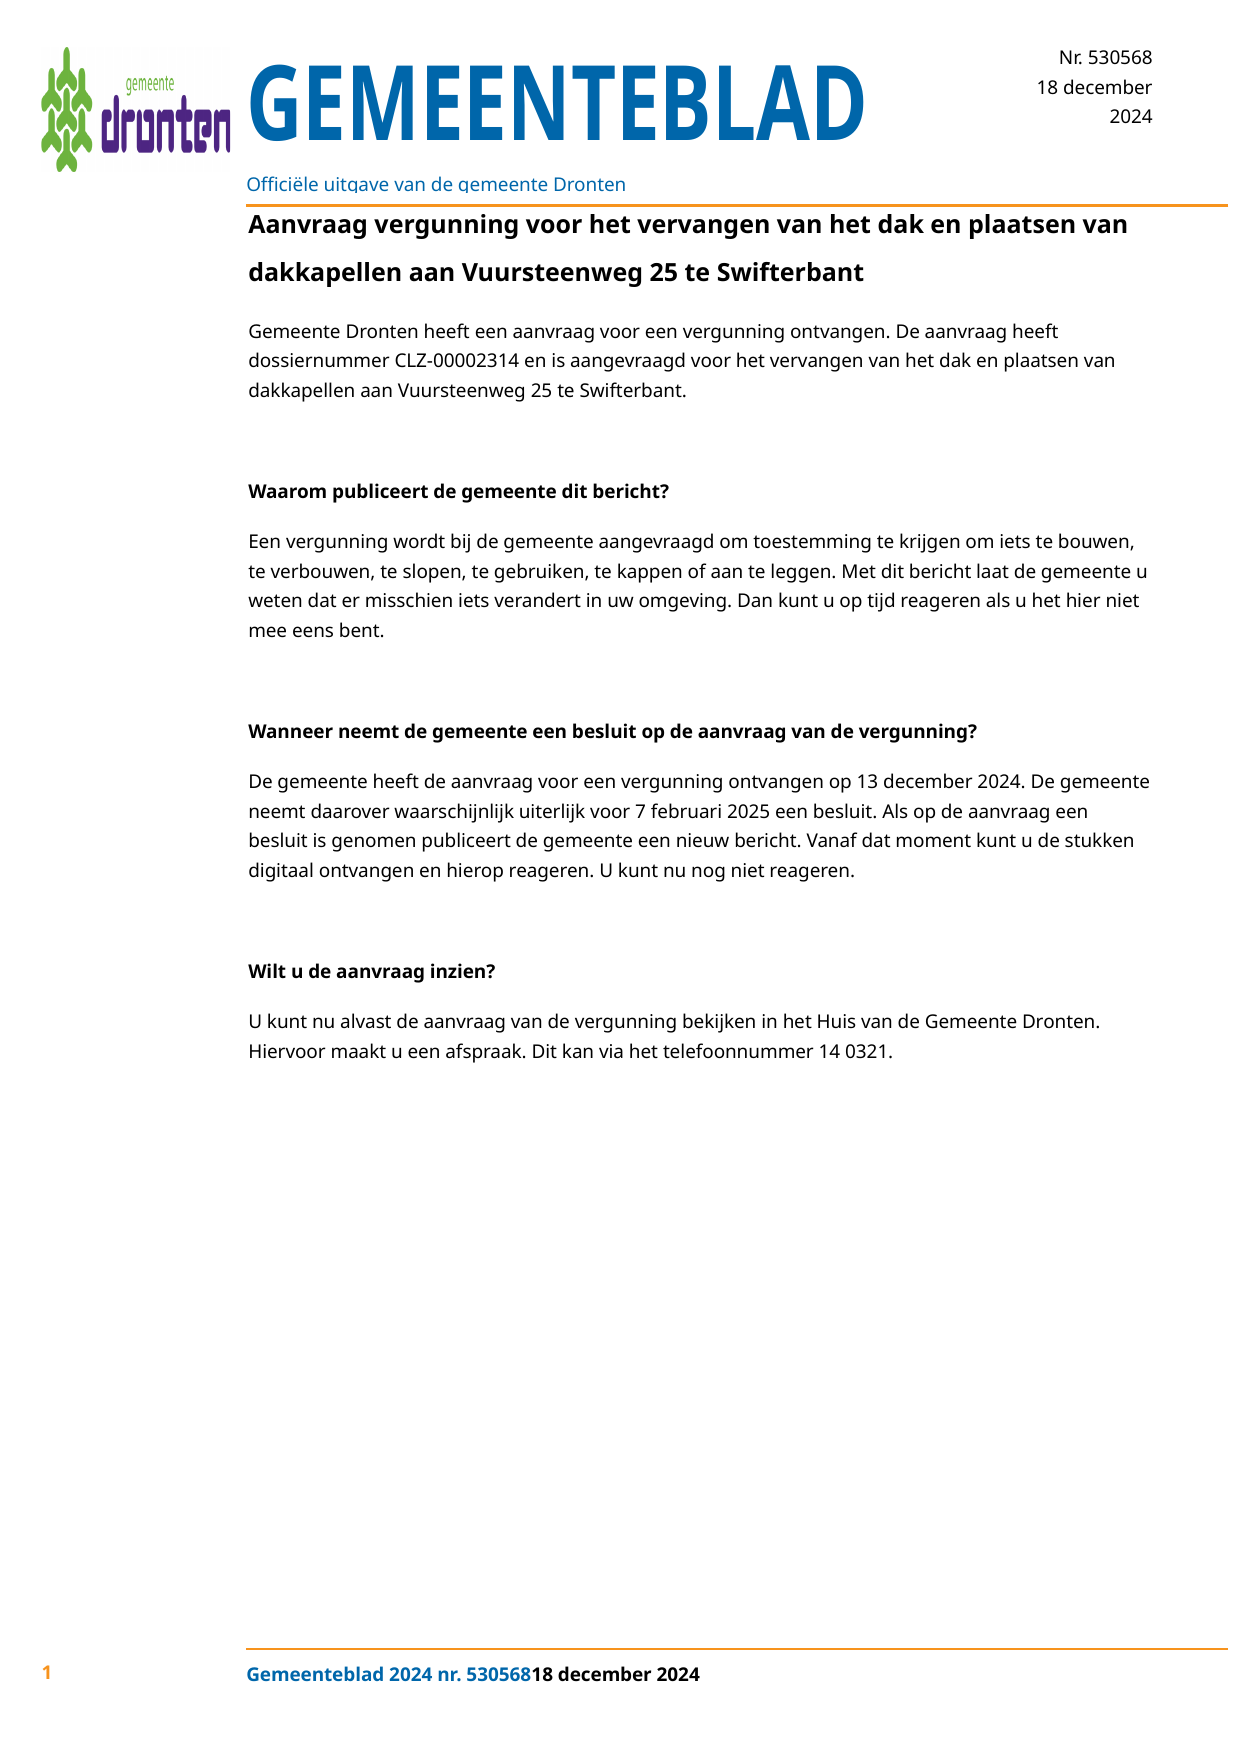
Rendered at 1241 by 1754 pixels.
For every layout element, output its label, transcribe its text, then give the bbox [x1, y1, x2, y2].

text Gemeente Dronten heeft een aanvraag voor een vergunning ontvangen. De aanvraag heeft dossiernummer CLZ-00002314 en is aangevraagd voor het vervangen van het dak en plaatsen van dakkapellen aan Vuursteenweg 25 te Swifterbant. [248, 318, 1152, 403]
text Wanneer neemt de gemeente een besluit op de aanvraag van de vergunning? [248, 718, 1152, 744]
text U kunt nu alvast de aanvraag van de vergunning bekijken in het Huis van de Gemeente Dronten. Hiervoor maakt u een afspraak. Dit kan via het telefoonnummer 14 0321. [248, 1008, 1152, 1064]
picture [41, 47, 231, 172]
text De gemeente heeft de aanvraag voor een vergunning ontvangen op 13 december 2024. De gemeente neemt daarover waarschijnlijk uiterlijk voor 7 februari 2025 een besluit. Als op de aanvraag een besluit is genomen publiceert de gemeente een nieuw bericht. Vanaf dat moment kunt u de stukken digitaal ontvangen en hierop reageren. U kunt nu nog niet reageren. [248, 768, 1152, 883]
text Aanvraag vergunning voor het vervangen van het dak en plaatsen van dakkapellen aan Vuursteenweg 25 te Swifterbant [248, 207, 1152, 288]
text Waarom publiceert de gemeente dit bericht? [248, 478, 1152, 504]
text Wilt u de aanvraag inzien? [248, 958, 1152, 984]
text Een vergunning wordt bij de gemeente aangevraagd om toestemming te krijgen om iets te bouwen, te verbouwen, te slopen, te gebruiken, te kappen of aan te leggen. Met dit bericht laat de gemeente u weten dat er misschien iets verandert in uw omgeving. Dan kunt u op tijd reageren als u het hier niet mee eens bent. [248, 528, 1152, 643]
